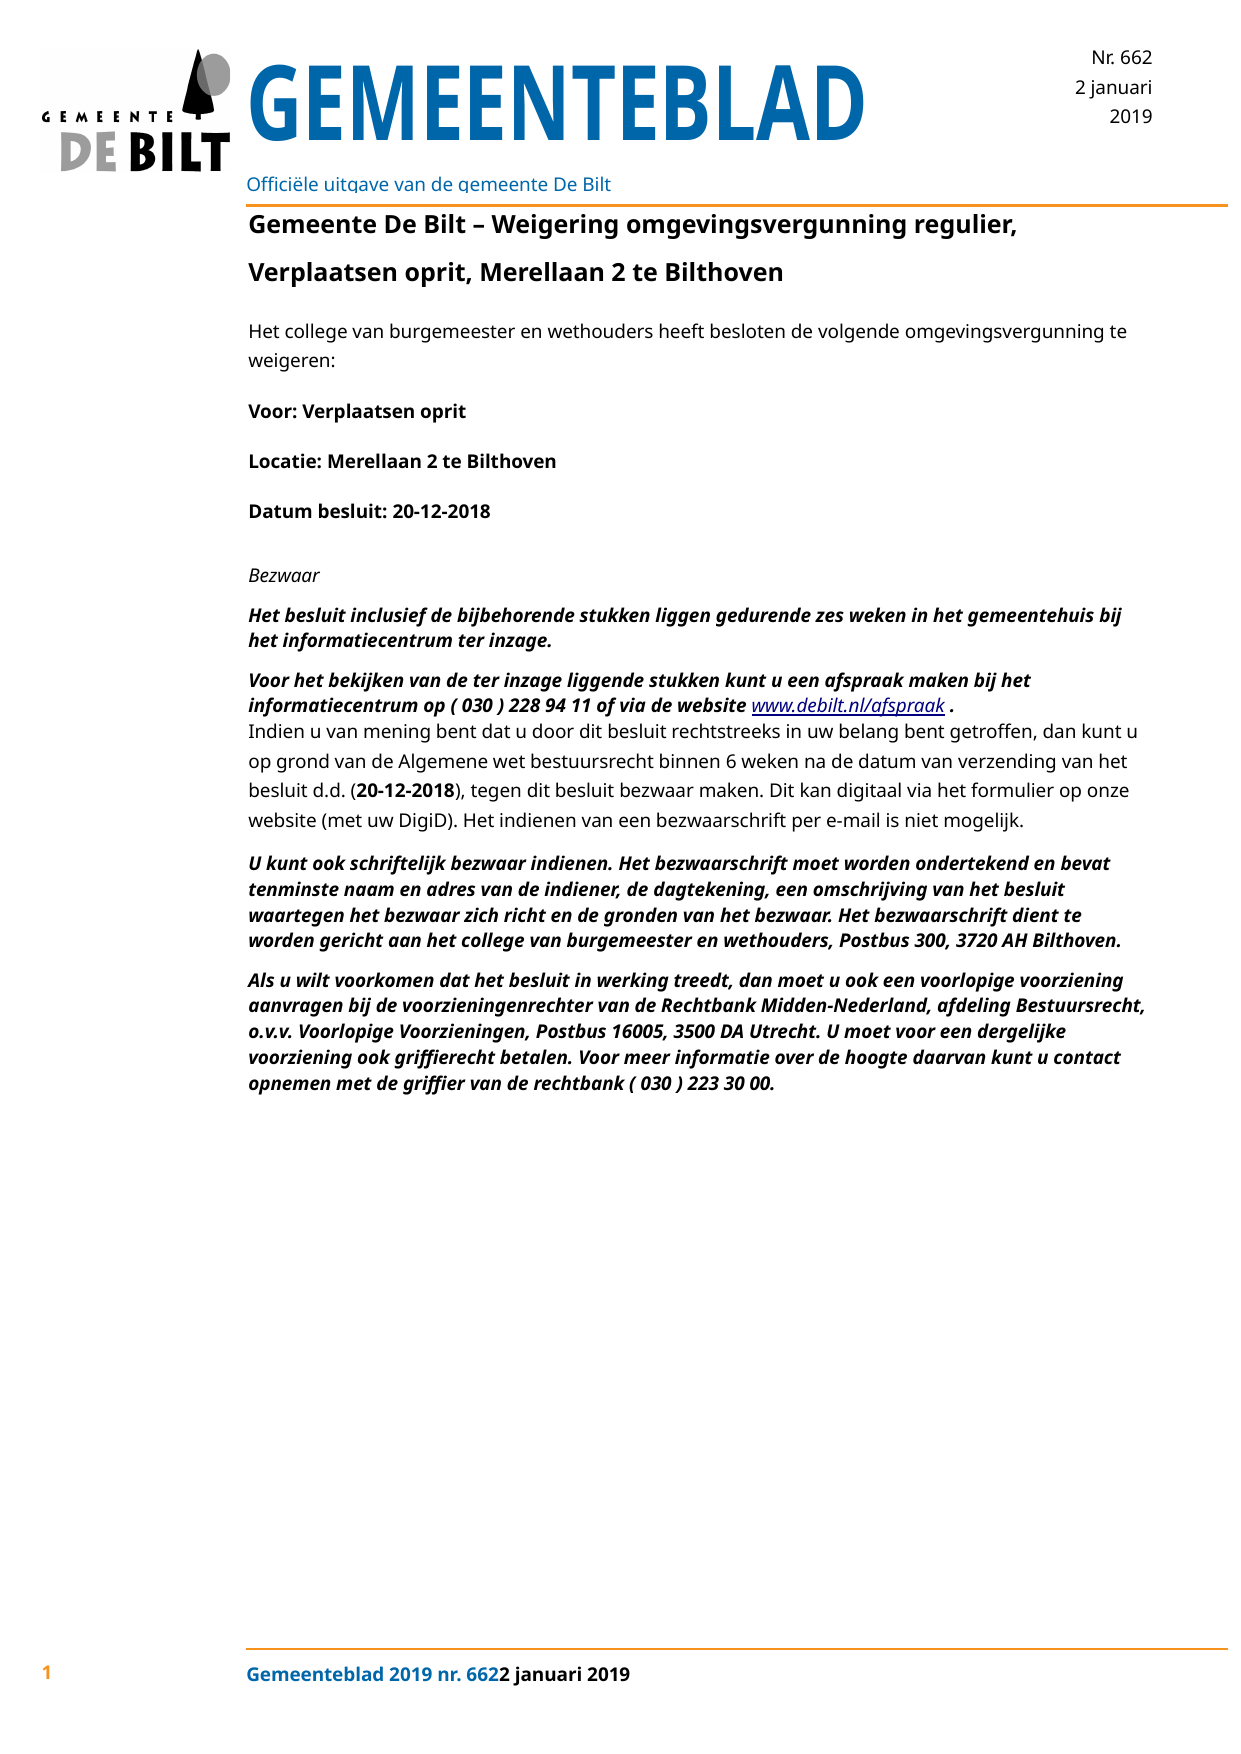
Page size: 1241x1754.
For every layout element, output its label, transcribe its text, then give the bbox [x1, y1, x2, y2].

text Voor: Verplaatsen oprit [248, 398, 1152, 424]
text Locatie: Merellaan 2 te Bilthoven [248, 448, 1152, 474]
text Gemeente De Bilt – Weigering omgevingsvergunning regulier, Verplaatsen oprit, Merellaan 2 te Bilthoven [248, 207, 1152, 288]
text Het college van burgemeester en wethouders heeft besloten de volgende omgevingsvergunning te weigeren: [248, 318, 1152, 373]
text Voor het bekijken van de ter inzage liggende stukken kunt u een afspraak maken bij het informatiecentrum op ( 030 ) 228 94 11 of via de website www.debilt.nl/afspraak . [248, 667, 1152, 718]
text Datum besluit: 20-12-2018 [248, 499, 1152, 524]
text Het besluit inclusief de bijbehorende stukken liggen gedurende zes weken in het gemeentehuis bij het informatiecentrum ter inzage. [248, 602, 1152, 653]
text Bezwaar [248, 563, 1152, 588]
text U kunt ook schriftelijk bezwaar indienen. Het bezwaarschrift moet worden ondertekend en bevat tenminste naam en adres van de indiener, de dagtekening, een omschrijving van het besluit waartegen het bezwaar zich richt en de gronden van het bezwaar. Het bezwaarschrift dient te worden gericht aan het college van burgemeester en wethouders, Postbus 300, 3720 AH Bilthoven. [248, 850, 1152, 953]
text Als u wilt voorkomen dat het besluit in werking treedt, dan moet u ook een voorlopige voorziening aanvragen bij de voorzieningenrechter van de Rechtbank Midden-Nederland, afdeling Bestuursrecht, o.v.v. Voorlopige Voorzieningen, Postbus 16005, 3500 DA Utrecht. U moet voor een dergelijke voorziening ook griffierecht betalen. Voor meer informatie over de hoogte daarvan kunt u contact opnemen met de griffier van de rechtbank ( 030 ) 223 30 00. [248, 967, 1152, 1095]
text Indien u van mening bent dat u door dit besluit rechtstreeks in uw belang bent getroffen, dan kunt u op grond van de Algemene wet bestuursrecht binnen 6 weken na de datum van verzending van het besluit d.d. (20-12-2018), tegen dit besluit bezwaar maken. Dit kan digitaal via het formulier op onze website (met uw DigiD). Het indienen van een bezwaarschrift per e-mail is niet mogelijk. [248, 718, 1152, 833]
picture [41, 47, 231, 172]
